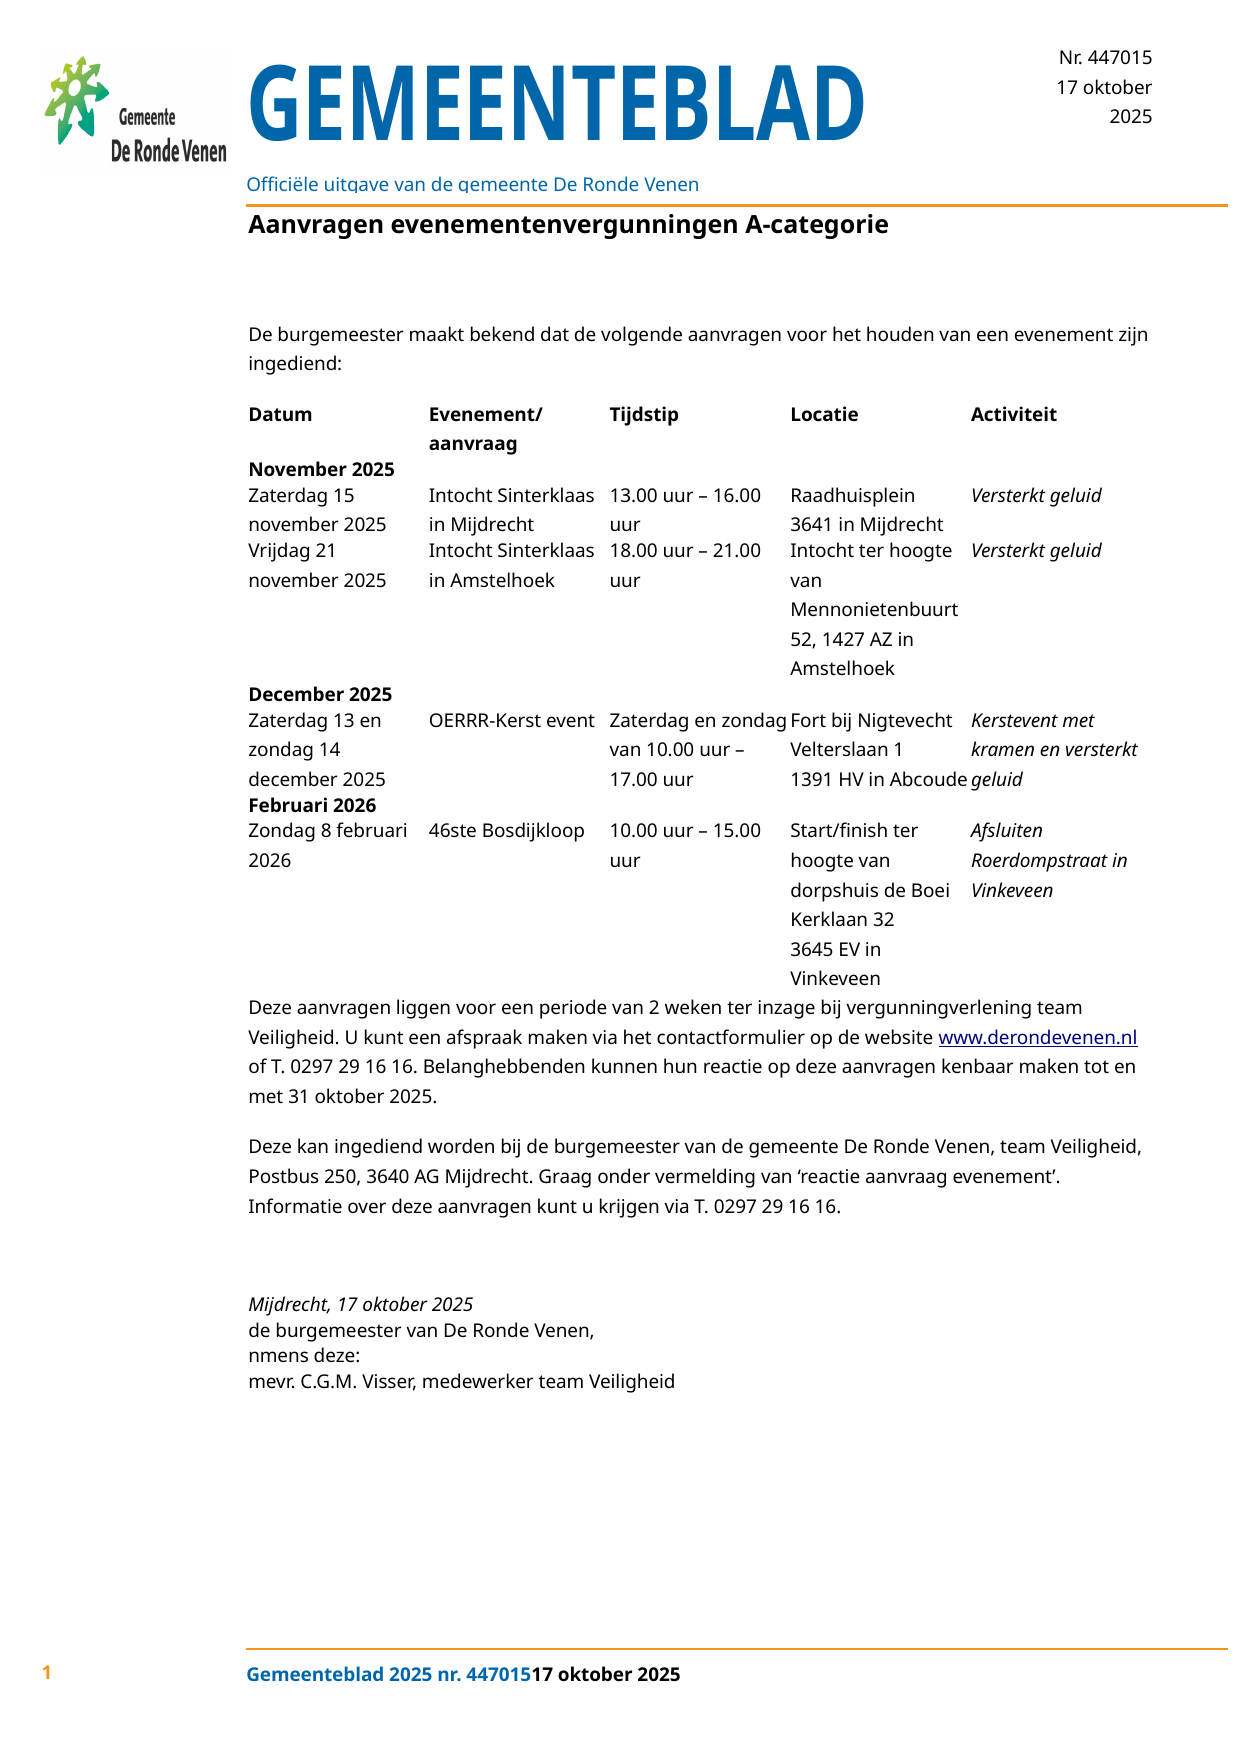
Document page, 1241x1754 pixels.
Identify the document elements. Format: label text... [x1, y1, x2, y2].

table_cell Intocht Sinterklaas in Amstelhoek [429, 537, 609, 681]
text nmens deze: [248, 1342, 1152, 1368]
table_cell [790, 681, 971, 707]
text De burgemeester maakt bekend dat de volgende aanvragen voor het houden van een evenement zijn ingediend: [248, 321, 1152, 376]
text de burgemeester van De Ronde Venen, [248, 1317, 1152, 1342]
table_cell Februari 2026 [248, 792, 429, 818]
table_header Locatie [790, 401, 971, 456]
table_cell [971, 456, 1152, 482]
table_header Evenement/aanvraag [429, 401, 609, 456]
table_cell Start/finish ter hoogte van dorpshuis de Boei Kerklaan 32 3645 EV in Vinkeveen [790, 818, 971, 991]
table_cell 46ste Bosdijkloop [429, 818, 609, 991]
table_cell [790, 792, 971, 818]
table_cell 10.00 uur – 15.00 uur [609, 818, 790, 991]
table_header Datum [248, 401, 429, 456]
table_cell [429, 792, 609, 818]
text Mijdrecht, 17 oktober 2025 [248, 1291, 1152, 1317]
table_header Tijdstip [609, 401, 790, 456]
text Deze kan ingediend worden bij de burgemeester van de gemeente De Ronde Venen, team Veiligheid, Postbus 250, 3640 AG Mijdrecht. Graag onder vermelding van ‘reactie aanvraag evenement’. Informatie over deze aanvragen kunt u krijgen via T. 0297 29 16 16. [248, 1134, 1152, 1218]
table_cell 13.00 uur – 16.00 uur [609, 482, 790, 537]
table_cell OERRR-Kerst event [429, 707, 609, 792]
table_cell November 2025 [248, 456, 429, 482]
table_cell [971, 792, 1152, 818]
table_cell Zondag 8 februari 2026 [248, 818, 429, 991]
table_header Activiteit [971, 401, 1152, 456]
text Deze aanvragen liggen voor een periode van 2 weken ter inzage bij vergunningverlening team Veiligheid. U kunt een afspraak maken via het contactformulier op de website www.derondevenen.nl of T. 0297 29 16 16. Belanghebbenden kunnen hun reactie op deze aanvragen kenbaar maken tot en met 31 oktober 2025. [248, 994, 1152, 1109]
picture [41, 47, 231, 172]
text Aanvragen evenementenvergunningen A-categorie [248, 207, 1152, 241]
table_cell Intocht ter hoogte van Mennonietenbuurt 52, 1427 AZ in Amstelhoek [790, 537, 971, 681]
table_cell Versterkt geluid [971, 482, 1152, 537]
text mevr. C.G.M. Visser, medewerker team Veiligheid [248, 1368, 1152, 1394]
table_cell Afsluiten Roerdompstraat in Vinkeveen [971, 818, 1152, 991]
table_cell Versterkt geluid [971, 537, 1152, 681]
table_cell [609, 792, 790, 818]
table_cell Raadhuisplein 3641 in Mijdrecht [790, 482, 971, 537]
table_cell Vrijdag 21 november 2025 [248, 537, 429, 681]
table_cell December 2025 [248, 681, 429, 707]
table_cell [429, 456, 609, 482]
table_cell Intocht Sinterklaas in Mijdrecht [429, 482, 609, 537]
table_cell [609, 456, 790, 482]
table_cell Kerstevent met kramen en versterkt geluid [971, 707, 1152, 792]
table_cell Fort bij Nigtevecht Velterslaan 1 1391 HV in Abcoude [790, 707, 971, 792]
table_cell Zaterdag en zondag van 10.00 uur – 17.00 uur [609, 707, 790, 792]
table_cell [790, 456, 971, 482]
table_cell 18.00 uur – 21.00 uur [609, 537, 790, 681]
table_cell [971, 681, 1152, 707]
table_cell [429, 681, 609, 707]
table_cell [609, 681, 790, 707]
table_cell Zaterdag 13 en zondag 14 december 2025 [248, 707, 429, 792]
table_cell Zaterdag 15 november 2025 [248, 482, 429, 537]
